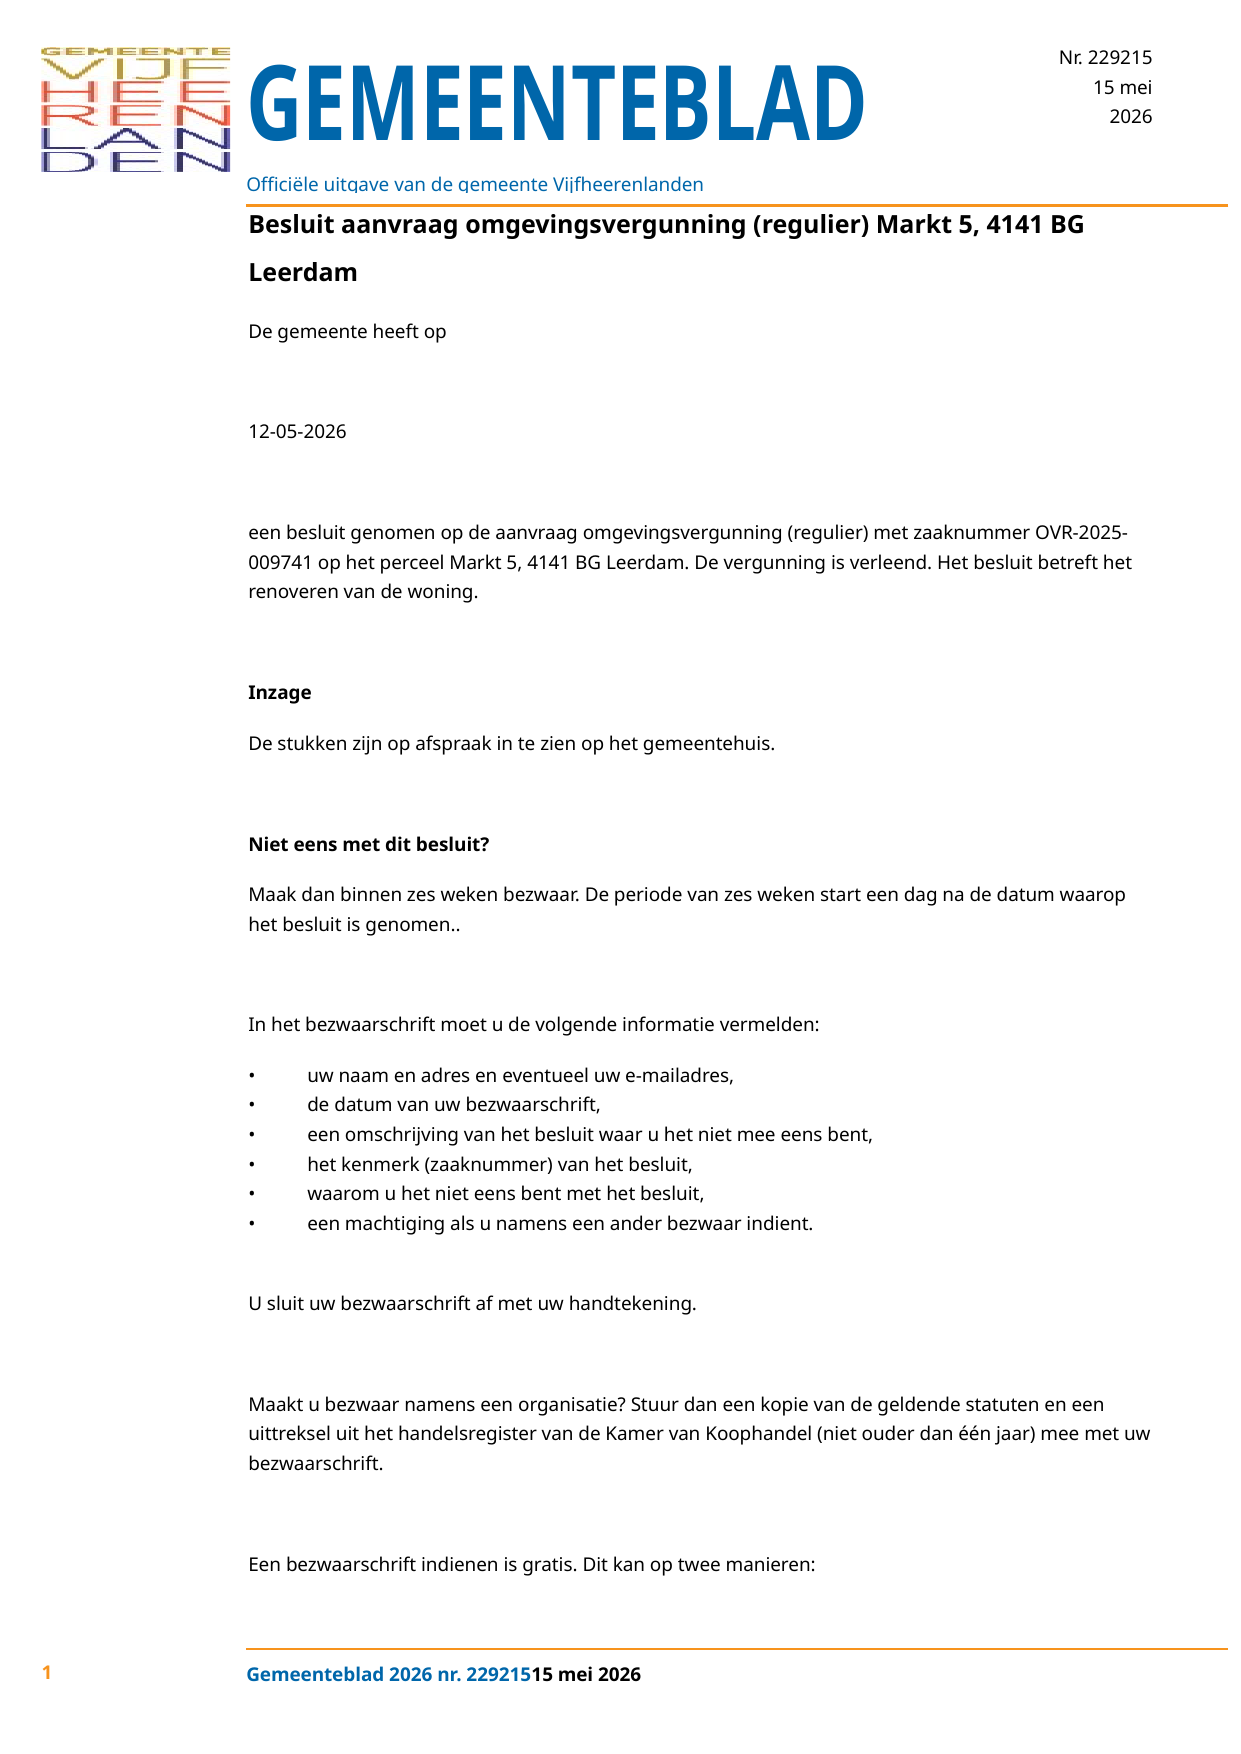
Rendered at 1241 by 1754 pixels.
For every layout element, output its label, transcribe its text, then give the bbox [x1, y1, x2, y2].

text U sluit uw bezwaarschrift af met uw handtekening. [248, 1290, 1152, 1316]
list waarom u het niet eens bent met het besluit, [248, 1180, 1152, 1206]
picture [41, 47, 231, 172]
text Niet eens met dit besluit? [248, 831, 1152, 857]
text Besluit aanvraag omgevingsvergunning (regulier) Markt 5, 4141 BG Leerdam [248, 207, 1152, 288]
text Een bezwaarschrift indienen is gratis. Dit kan op twee manieren: [248, 1551, 1152, 1577]
text 12-05-2026 [248, 419, 1152, 444]
text Maakt u bezwaar namens een organisatie? Stuur dan een kopie van de geldende statuten en een uittreksel uit het handelsregister van de Kamer van Koophandel (niet ouder dan één jaar) mee met uw bezwaarschrift. [248, 1391, 1152, 1476]
text Maak dan binnen zes weken bezwaar. De periode van zes weken start een dag na de datum waarop het besluit is genomen.. [248, 881, 1152, 937]
text De gemeente heeft op [248, 318, 1152, 344]
text De stukken zijn op afspraak in te zien op het gemeentehuis. [248, 730, 1152, 756]
text In het bezwaarschrift moet u de volgende informatie vermelden: [248, 1012, 1152, 1037]
list een omschrijving van het besluit waar u het niet mee eens bent, [248, 1121, 1152, 1147]
list een machtiging als u namens een ander bezwaar indient. [248, 1210, 1152, 1236]
list het kenmerk (zaaknummer) van het besluit, [248, 1151, 1152, 1177]
list uw naam en adres en eventueel uw e-mailadres, [248, 1062, 1152, 1088]
list de datum van uw bezwaarschrift, [248, 1092, 1152, 1117]
text een besluit genomen op de aanvraag omgevingsvergunning (regulier) met zaaknummer OVR-2025-009741 op het perceel Markt 5, 4141 BG Leerdam. De vergunning is verleend. Het besluit betreft het renoveren van de woning. [248, 519, 1152, 604]
text Inzage [248, 679, 1152, 705]
